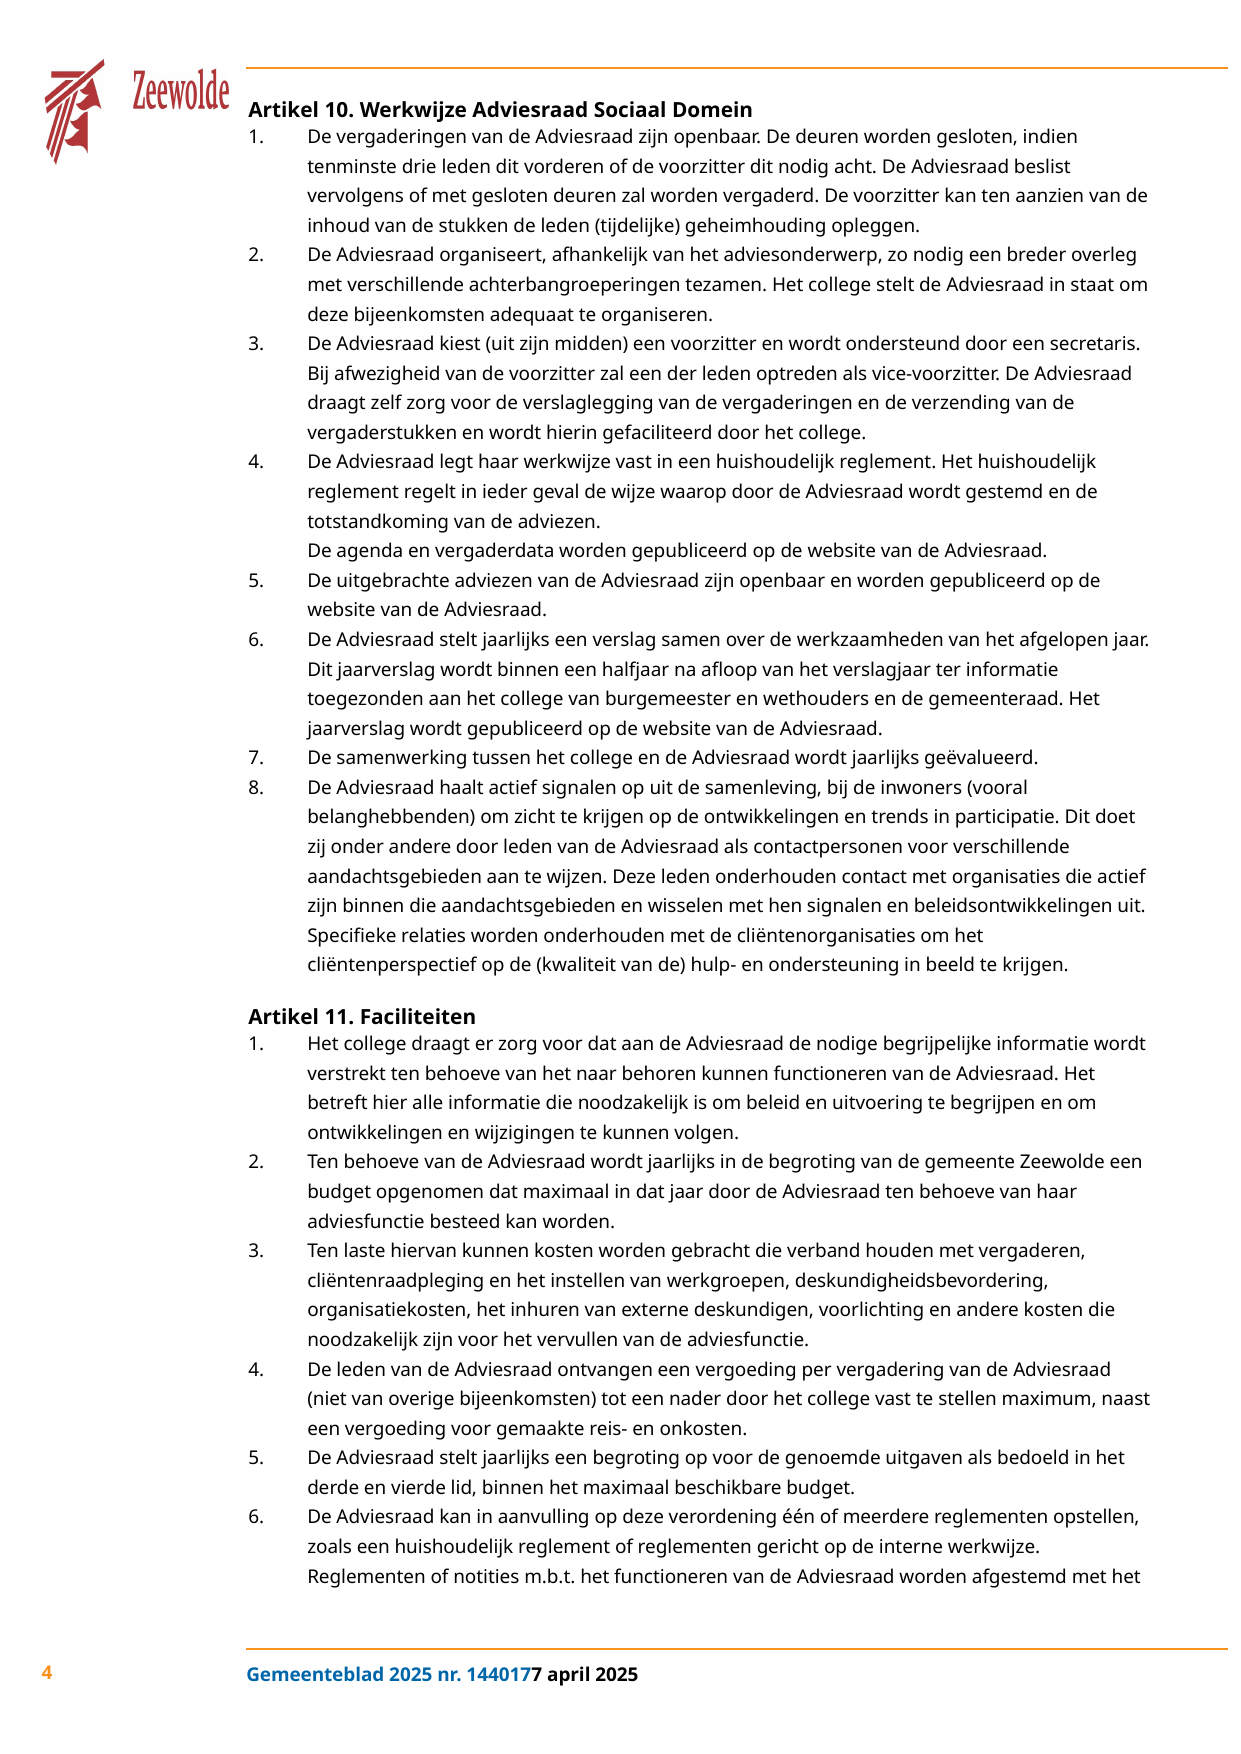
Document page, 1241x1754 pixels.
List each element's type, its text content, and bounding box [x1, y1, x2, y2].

list Ten behoeve van de Adviesraad wordt jaarlijks in de begroting van de gemeente Zeewolde een budget opgenomen dat maximaal in dat jaar door de Adviesraad ten behoeve van haar adviesfunctie besteed kan worden. [248, 1149, 1152, 1234]
list De leden van de Adviesraad ontvangen een vergoeding per vergadering van de Adviesraad (niet van overige bijeenkomsten) tot een nader door het college vast te stellen maximum, naast een vergoeding voor gemaakte reis- en onkosten. [248, 1356, 1152, 1441]
picture [41, 47, 231, 172]
list De Adviesraad legt haar werkwijze vast in een huishoudelijk reglement. Het huishoudelijk reglement regelt in ieder geval de wijze waarop door de Adviesraad wordt gestemd en de totstandkoming van de adviezen. [248, 449, 1152, 533]
text Artikel 10. Werkwijze Adviesraad Sociaal Domein [248, 95, 1152, 123]
list De Adviesraad stelt jaarlijks een begroting op voor de genoemde uitgaven als bedoeld in het derde en vierde lid, binnen het maximaal beschikbare budget. [248, 1444, 1152, 1500]
list De Adviesraad kan in aanvulling op deze verordening één of meerdere reglementen opstellen, zoals een huishoudelijk reglement of reglementen gericht op de interne werkwijze. Reglementen of notities m.b.t. het functioneren van de Adviesraad worden afgestemd met het [248, 1504, 1152, 1589]
list De samenwerking tussen het college en de Adviesraad wordt jaarlijks geëvalueerd. [248, 744, 1152, 770]
text Artikel 11. Faciliteiten [248, 1002, 1152, 1030]
list De Adviesraad stelt jaarlijks een verslag samen over de werkzaamheden van het afgelopen jaar. Dit jaarverslag wordt binnen een halfjaar na afloop van het verslagjaar ter informatie toegezonden aan het college van burgemeester en wethouders en de gemeenteraad. Het jaarverslag wordt gepubliceerd op de website van de Adviesraad. [248, 626, 1152, 741]
list Het college draagt er zorg voor dat aan de Adviesraad de nodige begrijpelijke informatie wordt verstrekt ten behoeve van het naar behoren kunnen functioneren van de Adviesraad. Het betreft hier alle informatie die noodzakelijk is om beleid en uitvoering te begrijpen en om ontwikkelingen en wijzigingen te kunnen volgen. [248, 1030, 1152, 1145]
list De agenda en vergaderdata worden gepubliceerd op de website van de Adviesraad. [248, 537, 1152, 563]
list De Adviesraad haalt actief signalen op uit de samenleving, bij de inwoners (vooral belanghebbenden) om zicht te krijgen op de ontwikkelingen en trends in participatie. Dit doet zij onder andere door leden van de Adviesraad als contactpersonen voor verschillende aandachtsgebieden aan te wijzen. Deze leden onderhouden contact met organisaties die actief zijn binnen die aandachtsgebieden en wisselen met hen signalen en beleidsontwikkelingen uit. Specifieke relaties worden onderhouden met de cliëntenorganisaties om het cliëntenperspectief op de (kwaliteit van de) hulp- en ondersteuning in beeld te krijgen. [248, 774, 1152, 977]
list De vergaderingen van de Adviesraad zijn openbaar. De deuren worden gesloten, indien tenminste drie leden dit vorderen of de voorzitter dit nodig acht. De Adviesraad beslist vervolgens of met gesloten deuren zal worden vergaderd. De voorzitter kan ten aanzien van de inhoud van de stukken de leden (tijdelijke) geheimhouding opleggen. [248, 123, 1152, 238]
list De Adviesraad organiseert, afhankelijk van het adviesonderwerp, zo nodig een breder overleg met verschillende achterbangroeperingen tezamen. Het college stelt de Adviesraad in staat om deze bijeenkomsten adequaat te organiseren. [248, 242, 1152, 326]
list De Adviesraad kiest (uit zijn midden) een voorzitter en wordt ondersteund door een secretaris. Bij afwezigheid van de voorzitter zal een der leden optreden als vice-voorzitter. De Adviesraad draagt zelf zorg voor de verslaglegging van de vergaderingen en de verzending van de vergaderstukken en wordt hierin gefaciliteerd door het college. [248, 330, 1152, 445]
list De uitgebrachte adviezen van de Adviesraad zijn openbaar en worden gepubliceerd op de website van de Adviesraad. [248, 567, 1152, 622]
list Ten laste hiervan kunnen kosten worden gebracht die verband houden met vergaderen, cliëntenraadpleging en het instellen van werkgroepen, deskundigheidsbevordering, organisatiekosten, het inhuren van externe deskundigen, voorlichting en andere kosten die noodzakelijk zijn voor het vervullen van de adviesfunctie. [248, 1237, 1152, 1352]
